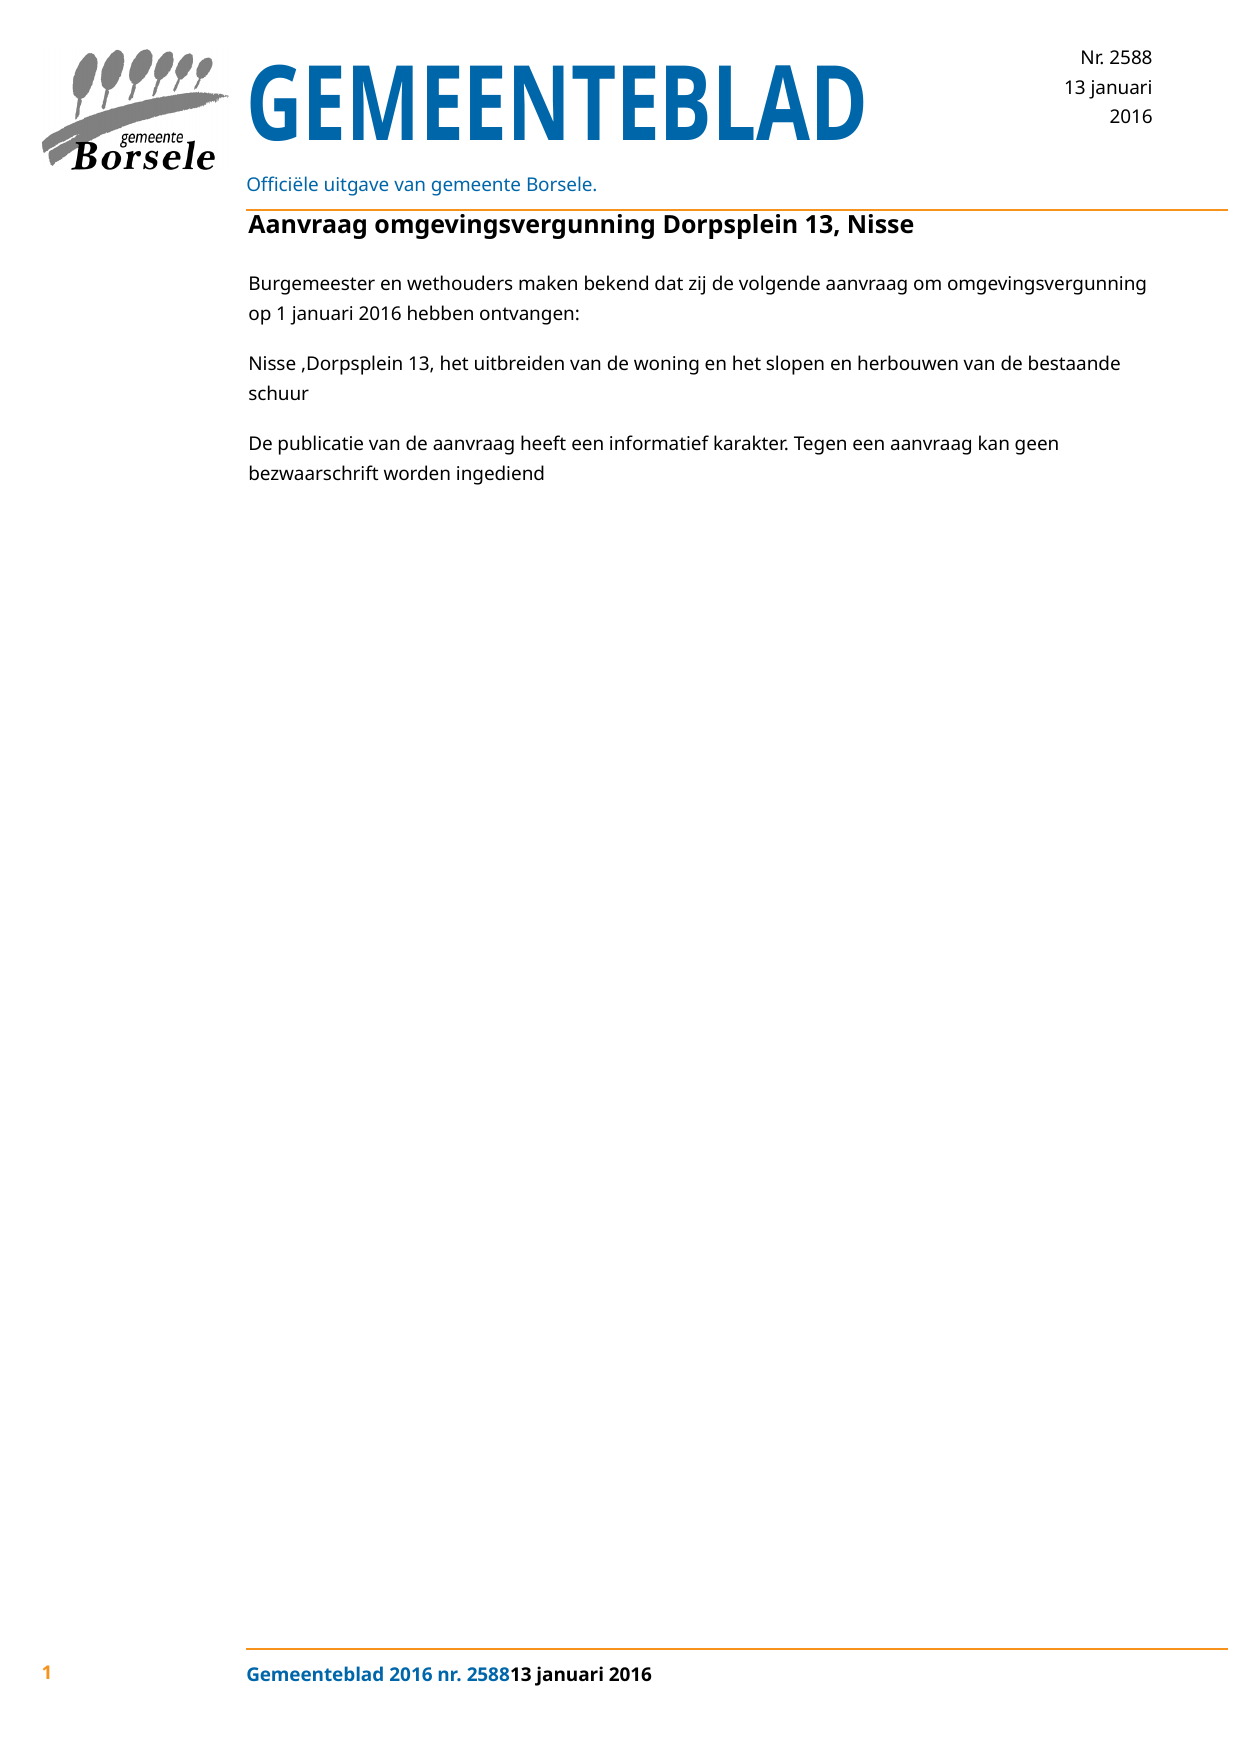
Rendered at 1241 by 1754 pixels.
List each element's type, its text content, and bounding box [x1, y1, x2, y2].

picture [41, 47, 231, 172]
text Aanvraag omgevingsvergunning Dorpsplein 13, Nisse [248, 211, 1152, 241]
text Nisse ,Dorpsplein 13, het uitbreiden van de woning en het slopen en herbouwen van de bestaande schuur [248, 350, 1152, 406]
text De publicatie van de aanvraag heeft een informatief karakter. Tegen een aanvraag kan geen bezwaarschrift worden ingediend [248, 430, 1152, 486]
text Burgemeester en wethouders maken bekend dat zij de volgende aanvraag om omgevingsvergunning op 1 januari 2016 hebben ontvangen: [248, 270, 1152, 326]
